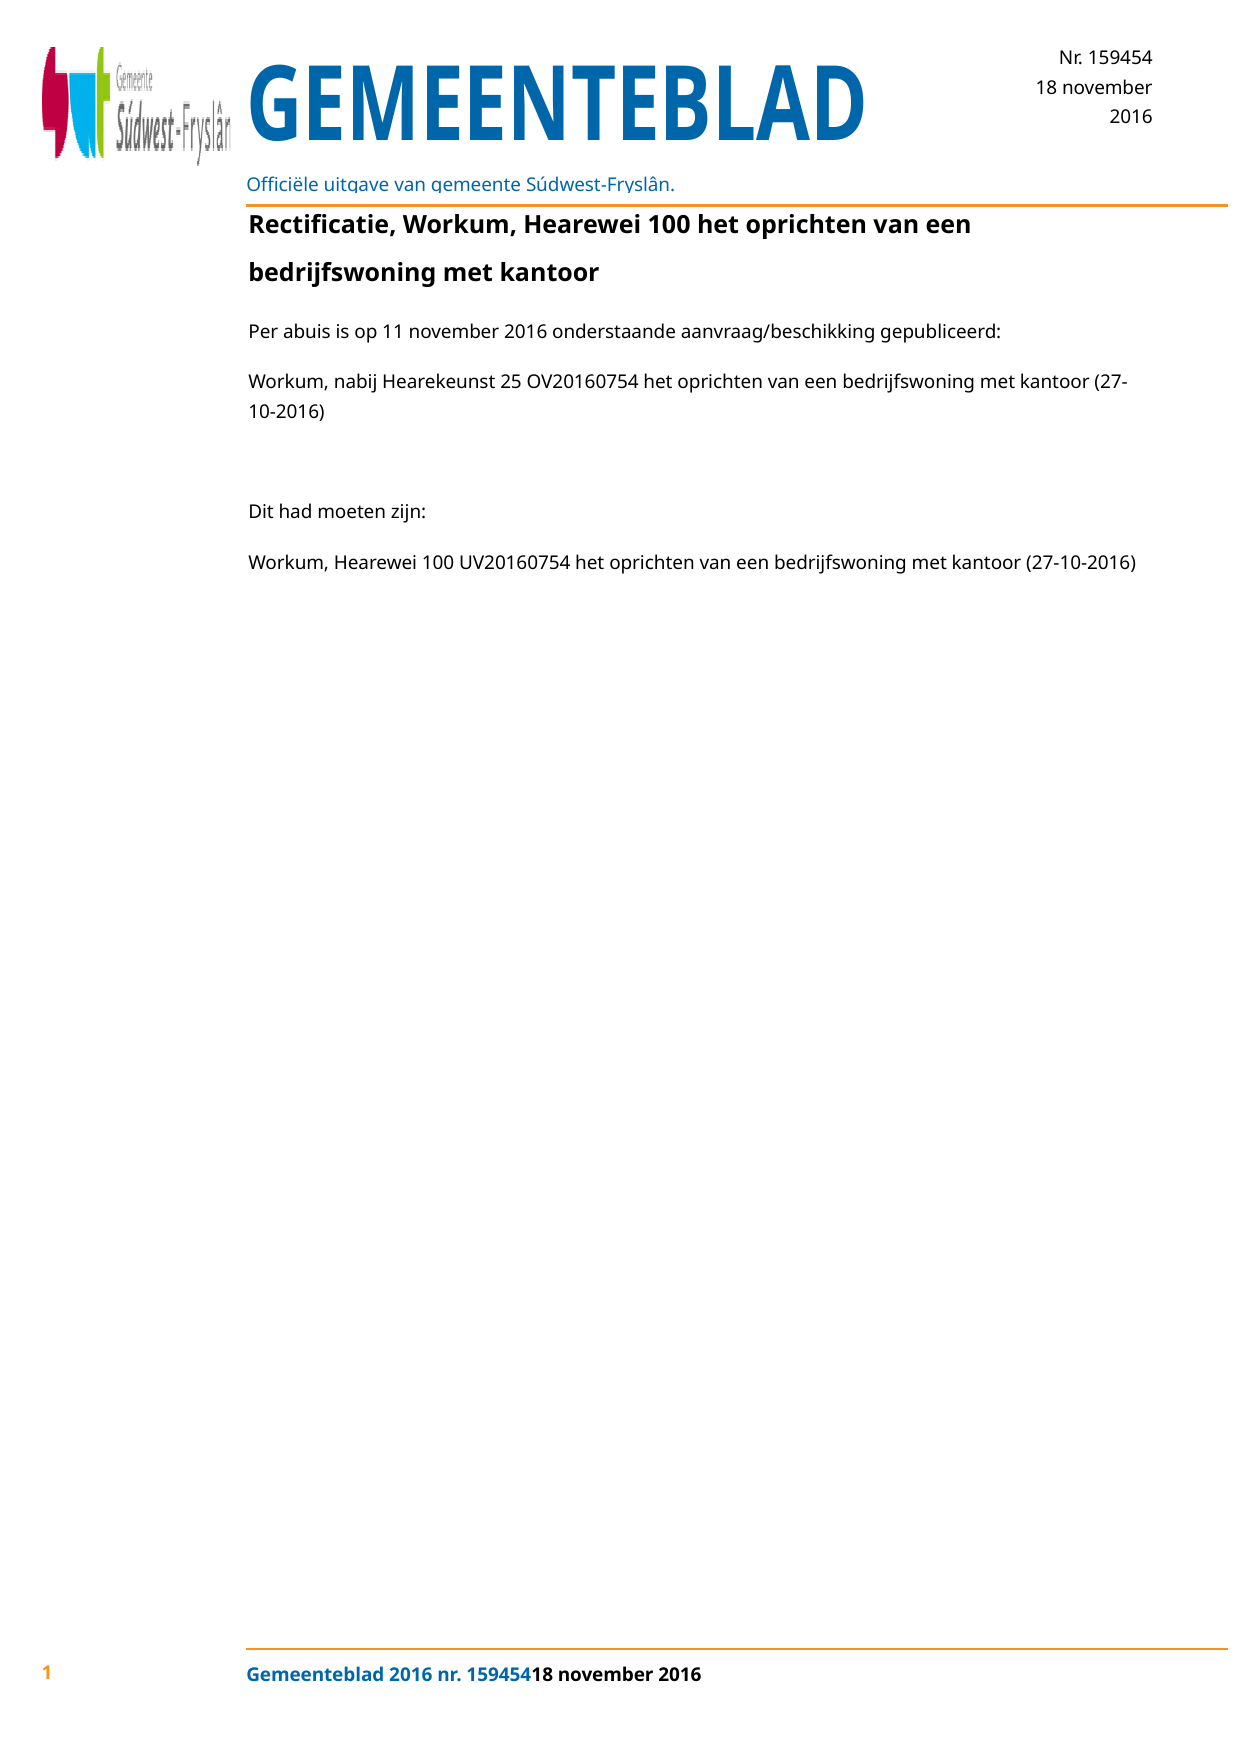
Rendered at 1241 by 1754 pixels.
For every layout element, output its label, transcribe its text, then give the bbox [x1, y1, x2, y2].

picture [41, 47, 231, 172]
text Workum, Hearewei 100 UV20160754 het oprichten van een bedrijfswoning met kantoor (27-10-2016) [248, 549, 1152, 575]
text Per abuis is op 11 november 2016 onderstaande aanvraag/beschikking gepubliceerd: [248, 318, 1152, 344]
text Dit had moeten zijn: [248, 499, 1152, 524]
text Rectificatie, Workum, Hearewei 100 het oprichten van een bedrijfswoning met kantoor [248, 207, 1152, 288]
text Workum, nabij Hearekeunst 25 OV20160754 het oprichten van een bedrijfswoning met kantoor (27-10-2016) [248, 368, 1152, 424]
